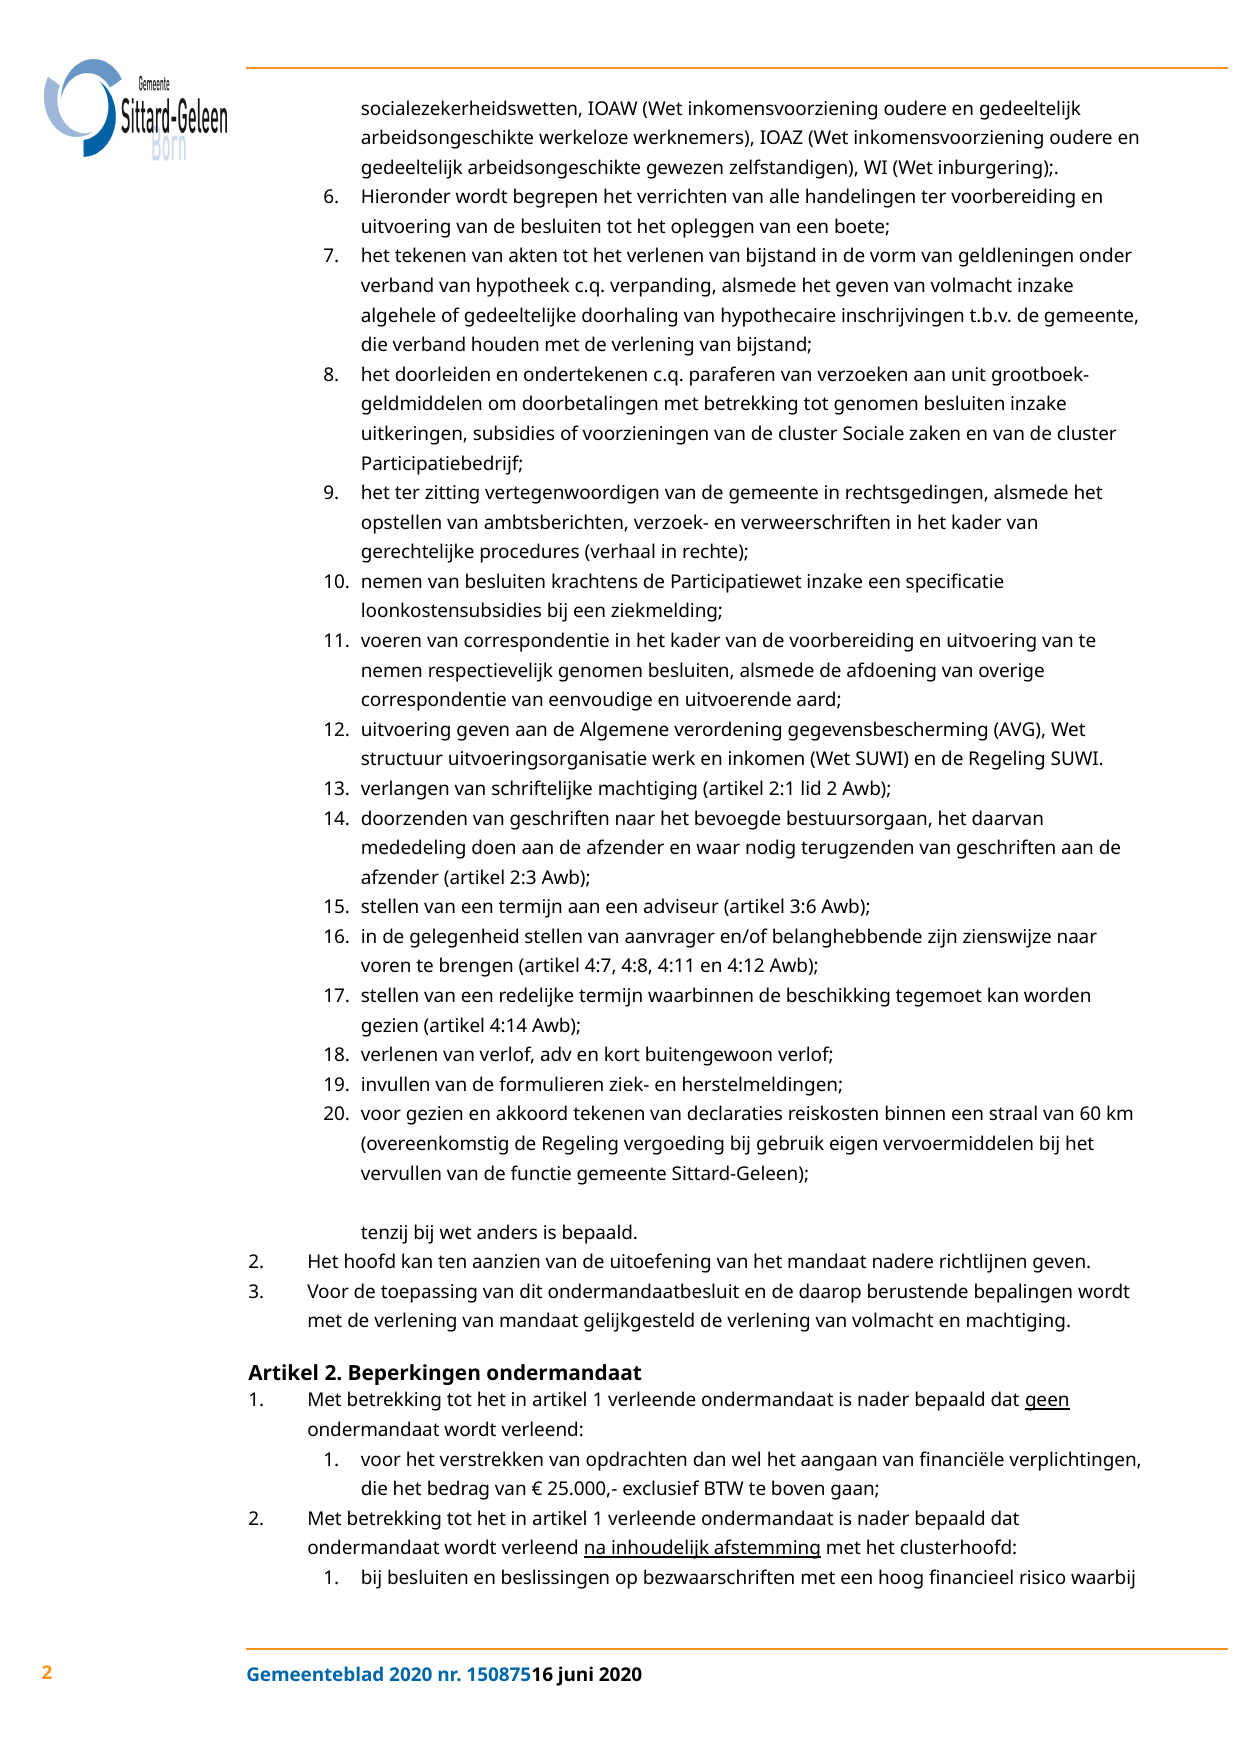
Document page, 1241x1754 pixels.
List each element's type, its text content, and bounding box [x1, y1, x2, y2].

list stellen van een termijn aan een adviseur (artikel 3:6 Awb); [323, 893, 1152, 919]
list verlangen van schriftelijke machtiging (artikel 2:1 lid 2 Awb); [323, 775, 1152, 801]
list nemen van besluiten krachtens de Participatiewet inzake een specificatie loonkostensubsidies bij een ziekmelding; [323, 568, 1152, 623]
list uitvoering geven aan de Algemene verordening gegevensbescherming (AVG), Wet structuur uitvoeringsorganisatie werk en inkomen (Wet SUWI) en de Regeling SUWI. [323, 716, 1152, 771]
list Hieronder wordt begrepen het verrichten van alle handelingen ter voorbereiding en uitvoering van de besluiten tot het opleggen van een boete; [323, 183, 1152, 239]
list Met betrekking tot het in artikel 1 verleende ondermandaat is nader bepaald dat geen ondermandaat wordt verleend: [248, 1387, 1152, 1442]
list Het hoofd kan ten aanzien van de uitoefening van het mandaat nadere richtlijnen geven. [248, 1248, 1152, 1274]
list stellen van een redelijke termijn waarbinnen de beschikking tegemoet kan worden gezien (artikel 4:14 Awb); [323, 982, 1152, 1038]
list bij besluiten en beslissingen op bezwaarschriften met een hoog financieel risico waarbij [323, 1564, 1152, 1590]
list het tekenen van akten tot het verlenen van bijstand in de vorm van geldleningen onder verband van hypotheek c.q. verpanding, alsmede het geven van volmacht inzake algehele of gedeeltelijke doorhaling van hypothecaire inschrijvingen t.b.v. de gemeente, die verband houden met de verlening van bijstand; [323, 243, 1152, 357]
list het doorleiden en ondertekenen c.q. paraferen van verzoeken aan unit grootboek-geldmiddelen om doorbetalingen met betrekking tot genomen besluiten inzake uitkeringen, subsidies of voorzieningen van de cluster Sociale zaken en van de cluster Participatiebedrijf; [323, 361, 1152, 476]
list invullen van de formulieren ziek- en herstelmeldingen; [323, 1071, 1152, 1097]
list voor het verstrekken van opdrachten dan wel het aangaan van financiële verplichtingen, die het bedrag van € 25.000,- exclusief BTW te boven gaan; [323, 1446, 1152, 1501]
list socialezekerheidswetten, IOAW (Wet inkomensvoorziening oudere en gedeeltelijk arbeidsongeschikte werkeloze werknemers), IOAZ (Wet inkomensvoorziening oudere en gedeeltelijk arbeidsongeschikte gewezen zelfstandigen), WI (Wet inburgering);. [323, 95, 1152, 180]
list tenzij bij wet anders is bepaald. [323, 1219, 1152, 1245]
list Met betrekking tot het in artikel 1 verleende ondermandaat is nader bepaald dat ondermandaat wordt verleend na inhoudelijk afstemming met het clusterhoofd: [248, 1505, 1152, 1560]
list in de gelegenheid stellen van aanvrager en/of belanghebbende zijn zienswijze naar voren te brengen (artikel 4:7, 4:8, 4:11 en 4:12 Awb); [323, 923, 1152, 978]
text Artikel 2. Beperkingen ondermandaat [248, 1358, 1152, 1387]
picture [41, 47, 231, 172]
list Voor de toepassing van dit ondermandaatbesluit en de daarop berustende bepalingen wordt met de verlening van mandaat gelijkgesteld de verlening van volmacht en machtiging. [248, 1278, 1152, 1333]
list verlenen van verlof, adv en kort buitengewoon verlof; [323, 1041, 1152, 1067]
list doorzenden van geschriften naar het bevoegde bestuursorgaan, het daarvan mededeling doen aan de afzender en waar nodig terugzenden van geschriften aan de afzender (artikel 2:3 Awb); [323, 805, 1152, 890]
list het ter zitting vertegenwoordigen van de gemeente in rechtsgedingen, alsmede het opstellen van ambtsberichten, verzoek- en verweerschriften in het kader van gerechtelijke procedures (verhaal in rechte); [323, 479, 1152, 564]
list voeren van correspondentie in het kader van de voorbereiding en uitvoering van te nemen respectievelijk genomen besluiten, alsmede de afdoening van overige correspondentie van eenvoudige en uitvoerende aard; [323, 627, 1152, 712]
list voor gezien en akkoord tekenen van declaraties reiskosten binnen een straal van 60 km (overeenkomstig de Regeling vergoeding bij gebruik eigen vervoermiddelen bij het vervullen van de functie gemeente Sittard-Geleen); [323, 1101, 1152, 1186]
